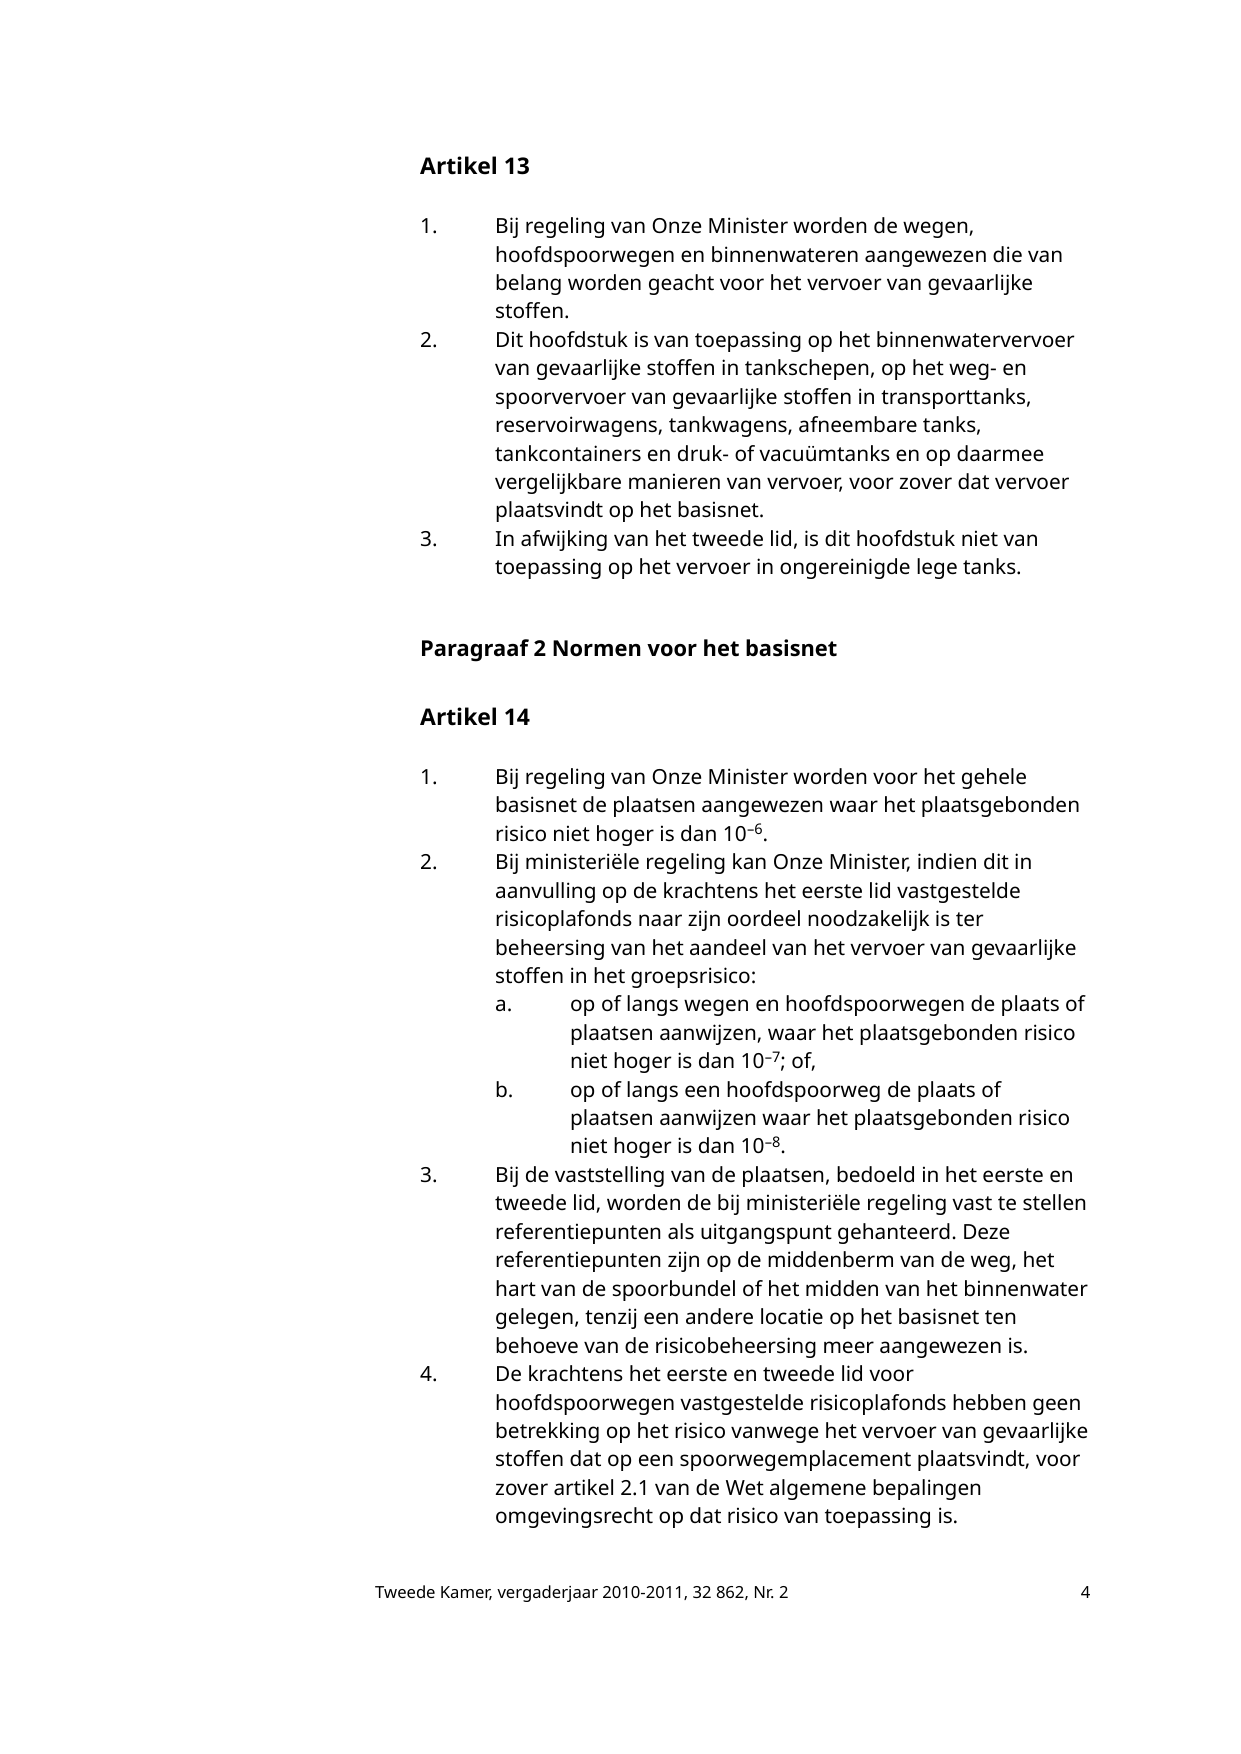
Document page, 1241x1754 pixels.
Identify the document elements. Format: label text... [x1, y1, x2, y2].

list Bij de vaststelling van de plaatsen, bedoeld in het eerste en tweede lid, worden de bij ministeriële regeling vast te stellen referentiepunten als uitgangspunt gehanteerd. Deze referentiepunten zijn op de middenberm van de weg, het hart van de spoorbundel of het midden van het binnenwater gelegen, tenzij een andere locatie op het basisnet ten behoeve van de risicobeheersing meer aangewezen is. [420, 1160, 1090, 1359]
list Dit hoofdstuk is van toepassing op het binnenwatervervoer van gevaarlijke stoffen in tankschepen, op het weg- en spoorvervoer van gevaarlijke stoffen in transporttanks, reservoirwagens, tankwagens, afneembare tanks, tankcontainers en druk- of vacuümtanks en op daarmee vergelijkbare manieren van vervoer, voor zover dat vervoer plaatsvindt op het basisnet. [420, 325, 1090, 524]
subtitle Artikel 13 [420, 150, 1090, 181]
list op of langs een hoofdspoorweg de plaats of plaatsen aanwijzen waar het plaatsgebonden risico niet hoger is dan 10–8. [495, 1075, 1090, 1160]
list In afwijking van het tweede lid, is dit hoofdstuk niet van toepassing op het vervoer in ongereinigde lege tanks. [420, 524, 1090, 581]
list Bij ministeriële regeling kan Onze Minister, indien dit in aanvulling op de krachtens het eerste lid vastgestelde risicoplafonds naar zijn oordeel noodzakelijk is ter beheersing van het aandeel van het vervoer van gevaarlijke stoffen in het groepsrisico: [420, 847, 1090, 989]
subtitle Artikel 14 [420, 701, 1090, 732]
list Bij regeling van Onze Minister worden de wegen, hoofdspoorwegen en binnenwateren aangewezen die van belang worden geacht voor het vervoer van gevaarlijke stoffen. [420, 211, 1090, 325]
list De krachtens het eerste en tweede lid voor hoofdspoorwegen vastgestelde risicoplafonds hebben geen betrekking op het risico vanwege het vervoer van gevaarlijke stoffen dat op een spoorwegemplacement plaatsvindt, voor zover artikel 2.1 van de Wet algemene bepalingen omgevingsrecht op dat risico van toepassing is. [420, 1359, 1090, 1530]
list Bij regeling van Onze Minister worden voor het gehele basisnet de plaatsen aangewezen waar het plaatsgebonden risico niet hoger is dan 10–6. [420, 762, 1090, 847]
list op of langs wegen en hoofdspoorwegen de plaats of plaatsen aanwijzen, waar het plaatsgebonden risico niet hoger is dan 10–7; of, [495, 989, 1090, 1075]
subtitle Paragraaf 2 Normen voor het basisnet [420, 633, 1090, 663]
